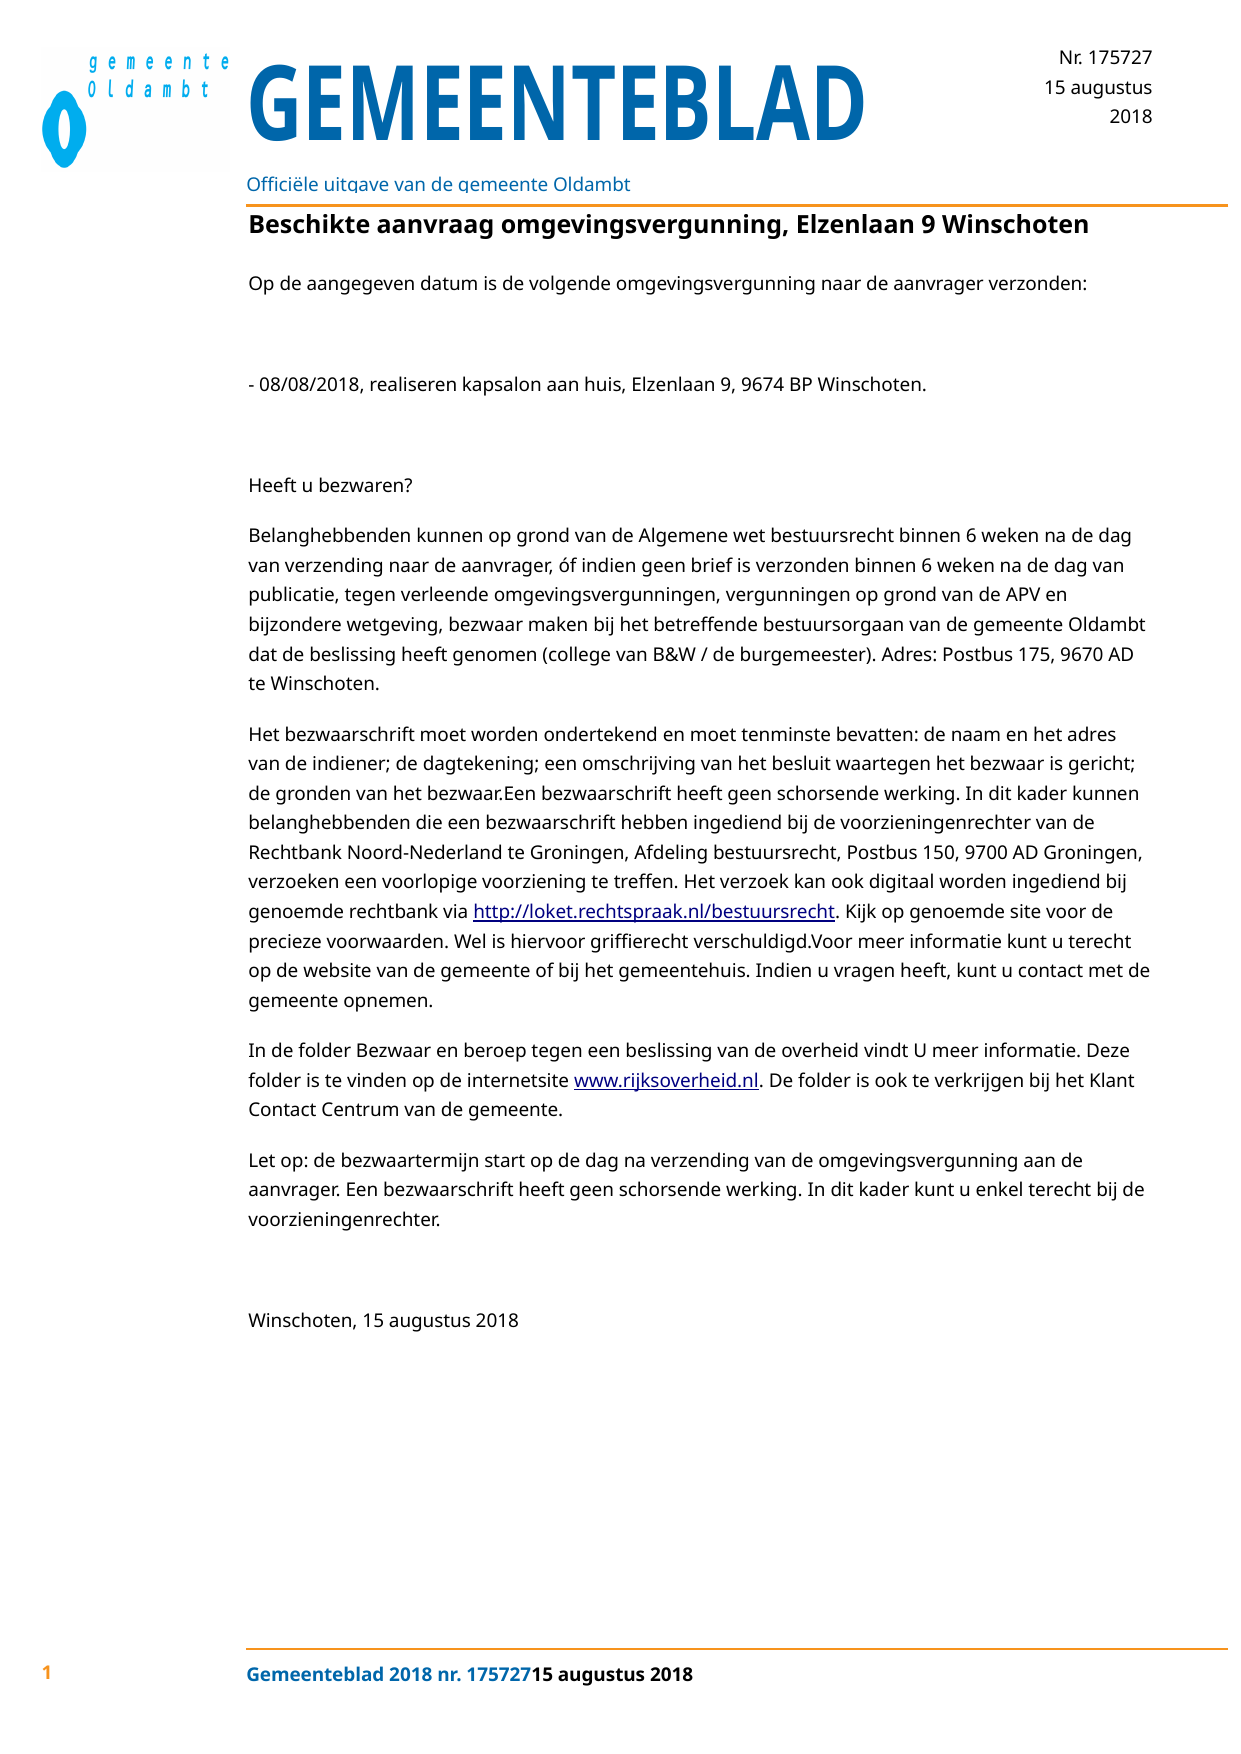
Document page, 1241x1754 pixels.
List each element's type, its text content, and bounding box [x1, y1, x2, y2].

text Op de aangegeven datum is de volgende omgevingsvergunning naar de aanvrager verzonden: [248, 270, 1152, 296]
picture [41, 47, 231, 172]
text Beschikte aanvraag omgevingsvergunning, Elzenlaan 9 Winschoten [248, 207, 1152, 241]
text - 08/08/2018, realiseren kapsalon aan huis, Elzenlaan 9, 9674 BP Winschoten. [248, 371, 1152, 397]
text Heeft u bezwaren? [248, 472, 1152, 498]
text In de folder Bezwaar en beroep tegen een beslissing van de overheid vindt U meer informatie. Deze folder is te vinden op de internetsite www.rijksoverheid.nl. De folder is ook te verkrijgen bij het Klant Contact Centrum van de gemeente. [248, 1037, 1152, 1122]
text Het bezwaarschrift moet worden ondertekend en moet tenminste bevatten: de naam en het adres van de indiener; de dagtekening; een omschrijving van het besluit waartegen het bezwaar is gericht; de gronden van het bezwaar.Een bezwaarschrift heeft geen schorsende werking. In dit kader kunnen belanghebbenden die een bezwaarschrift hebben ingediend bij de voorzieningenrechter van de Rechtbank Noord-Nederland te Groningen, Afdeling bestuursrecht, Postbus 150, 9700 AD Groningen, verzoeken een voorlopige voorziening te treffen. Het verzoek kan ook digitaal worden ingediend bij genoemde rechtbank via http://loket.rechtspraak.nl/bestuursrecht. Kijk op genoemde site voor de precieze voorwaarden. Wel is hiervoor griffierecht verschuldigd.Voor meer informatie kunt u terecht op de website van de gemeente of bij het gemeentehuis. Indien u vragen heeft, kunt u contact met de gemeente opnemen. [248, 721, 1152, 1013]
text Belanghebbenden kunnen op grond van de Algemene wet bestuursrecht binnen 6 weken na de dag van verzending naar de aanvrager, óf indien geen brief is verzonden binnen 6 weken na de dag van publicatie, tegen verleende omgevingsvergunningen, vergunningen op grond van de APV en bijzondere wetgeving, bezwaar maken bij het betreffende bestuursorgaan van de gemeente Oldambt dat de beslissing heeft genomen (college van B&W / de burgemeester). Adres: Postbus 175, 9670 AD te Winschoten. [248, 522, 1152, 696]
text Let op: de bezwaartermijn start op de dag na verzending van de omgevingsvergunning aan de aanvrager. Een bezwaarschrift heeft geen schorsende werking. In dit kader kunt u enkel terecht bij de voorzieningenrechter. [248, 1147, 1152, 1232]
text Winschoten, 15 augustus 2018 [248, 1307, 1152, 1333]
